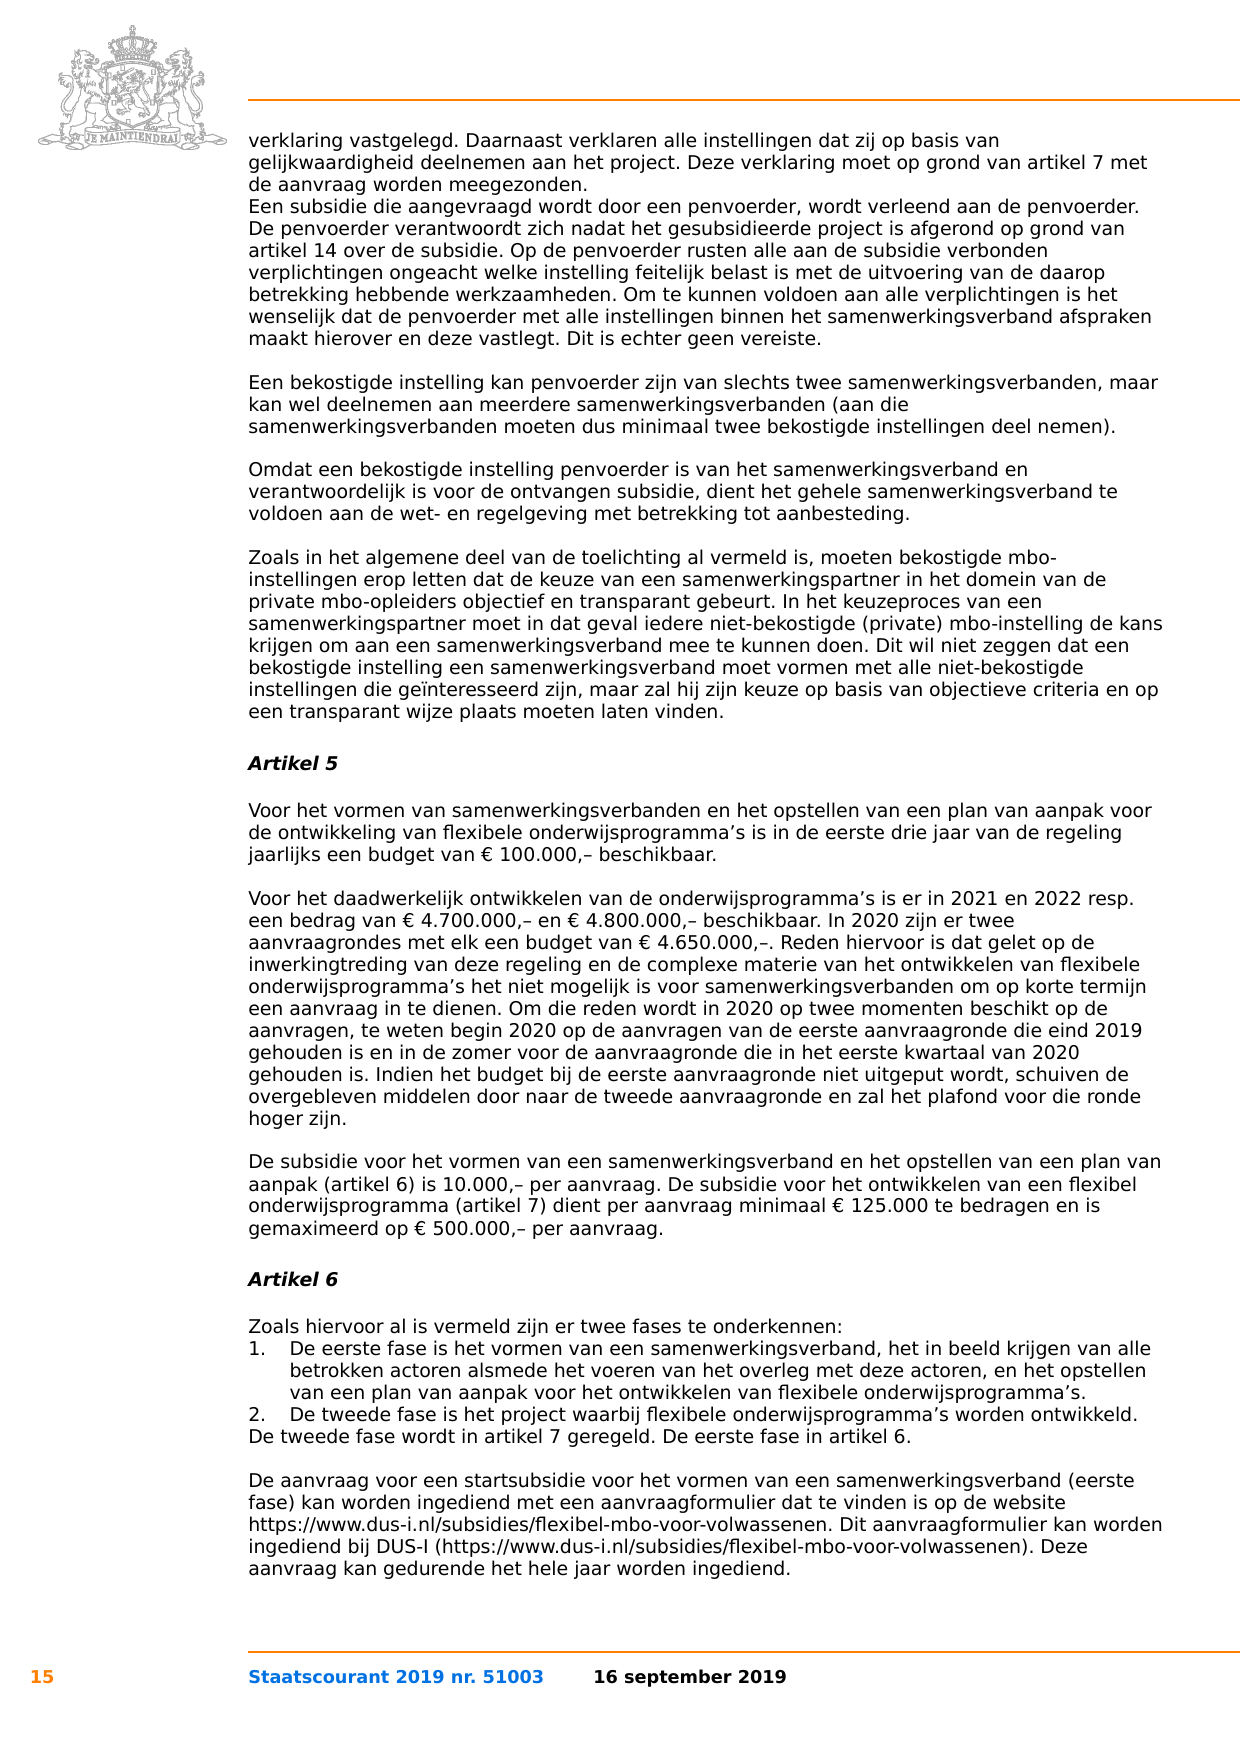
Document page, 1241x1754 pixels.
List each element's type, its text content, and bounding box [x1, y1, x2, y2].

text Omdat een bekostigde instelling penvoerder is van het samenwerkingsverband en verantwoordelijk is voor de ontvangen subsidie, dient het gehele samenwerkingsverband te voldoen aan de wet- en regelgeving met betrekking tot aanbesteding. [248, 459, 1163, 525]
text Zoals hiervoor al is vermeld zijn er twee fases te onderkennen: [248, 1316, 1163, 1338]
text Een subsidie die aangevraagd wordt door een penvoerder, wordt verleend aan de penvoerder. [248, 196, 1163, 218]
text De subsidie voor het vormen van een samenwerkingsverband en het opstellen van een plan van aanpak (artikel 6) is 10.000,– per aanvraag. De subsidie voor het ontwikkelen van een flexibel onderwijsprogramma (artikel 7) dient per aanvraag minimaal € 125.000 te bedragen en is gemaximeerd op € 500.000,– per aanvraag. [248, 1151, 1163, 1239]
text De aanvraag voor een startsubsidie voor het vormen van een samenwerkingsverband (eerste fase) kan worden ingediend met een aanvraagformulier dat te vinden is op de website https://www.dus-i.nl/subsidies/flexibel-mbo-voor-volwassenen. Dit aanvraagformulier kan worden ingediend bij DUS-I (https://www.dus-i.nl/subsidies/flexibel-mbo-voor-volwassenen). Deze aanvraag kan gedurende het hele jaar worden ingediend. [248, 1470, 1163, 1580]
text 1. De eerste fase is het vormen van een samenwerkingsverband, het in beeld krijgen van alle betrokken actoren alsmede het voeren van het overleg met deze actoren, en het opstellen van een plan van aanpak voor het ontwikkelen van flexibele onderwijsprogramma’s. [248, 1338, 1163, 1404]
text 2. De tweede fase is het project waarbij flexibele onderwijsprogramma’s worden ontwikkeld. [248, 1404, 1163, 1426]
text Voor het daadwerkelijk ontwikkelen van de onderwijsprogramma’s is er in 2021 en 2022 resp. een bedrag van € 4.700.000,– en € 4.800.000,– beschikbaar. In 2020 zijn er twee aanvraagrondes met elk een budget van € 4.650.000,–. Reden hiervoor is dat gelet op de inwerkingtreding van deze regeling en de complexe materie van het ontwikkelen van flexibele onderwijsprogramma’s het niet mogelijk is voor samenwerkingsverbanden om op korte termijn een aanvraag in te dienen. Om die reden wordt in 2020 op twee momenten beschikt op de aanvragen, te weten begin 2020 op de aanvragen van de eerste aanvraagronde die eind 2019 gehouden is en in de zomer voor de aanvraagronde die in het eerste kwartaal van 2020 gehouden is. Indien het budget bij de eerste aanvraagronde niet uitgeput wordt, schuiven de overgebleven middelen door naar de tweede aanvraagronde en zal het plafond voor die ronde hoger zijn. [248, 888, 1163, 1129]
picture [38, 25, 227, 150]
text De tweede fase wordt in artikel 7 geregeld. De eerste fase in artikel 6. [248, 1426, 1163, 1448]
text verklaring vastgelegd. Daarnaast verklaren alle instellingen dat zij op basis van gelijkwaardigheid deelnemen aan het project. Deze verklaring moet op grond van artikel 7 met de aanvraag worden meegezonden. [248, 130, 1163, 196]
text De penvoerder verantwoordt zich nadat het gesubsidieerde project is afgerond op grond van artikel 14 over de subsidie. Op de penvoerder rusten alle aan de subsidie verbonden verplichtingen ongeacht welke instelling feitelijk belast is met de uitvoering van de daarop betrekking hebbende werkzaamheden. Om te kunnen voldoen aan alle verplichtingen is het wenselijk dat de penvoerder met alle instellingen binnen het samenwerkingsverband afspraken maakt hierover en deze vastlegt. Dit is echter geen vereiste. [248, 218, 1163, 350]
text Zoals in het algemene deel van de toelichting al vermeld is, moeten bekostigde mbo-instellingen erop letten dat de keuze van een samenwerkingspartner in het domein van de private mbo-opleiders objectief en transparant gebeurt. In het keuzeproces van een samenwerkingspartner moet in dat geval iedere niet-bekostigde (private) mbo-instelling de kans krijgen om aan een samenwerkingsverband mee te kunnen doen. Dit wil niet zeggen dat een bekostigde instelling een samenwerkingsverband moet vormen met alle niet-bekostigde instellingen die geïnteresseerd zijn, maar zal hij zijn keuze op basis van objectieve criteria en op een transparant wijze plaats moeten laten vinden. [248, 547, 1163, 723]
subtitle Artikel 6 [248, 1269, 1163, 1291]
text Voor het vormen van samenwerkingsverbanden en het opstellen van een plan van aanpak voor de ontwikkeling van flexibele onderwijsprogramma’s is in de eerste drie jaar van de regeling jaarlijks een budget van € 100.000,– beschikbaar. [248, 800, 1163, 866]
text Een bekostigde instelling kan penvoerder zijn van slechts twee samenwerkingsverbanden, maar kan wel deelnemen aan meerdere samenwerkingsverbanden (aan die samenwerkingsverbanden moeten dus minimaal twee bekostigde instellingen deel nemen). [248, 372, 1163, 437]
subtitle Artikel 5 [248, 753, 1163, 775]
